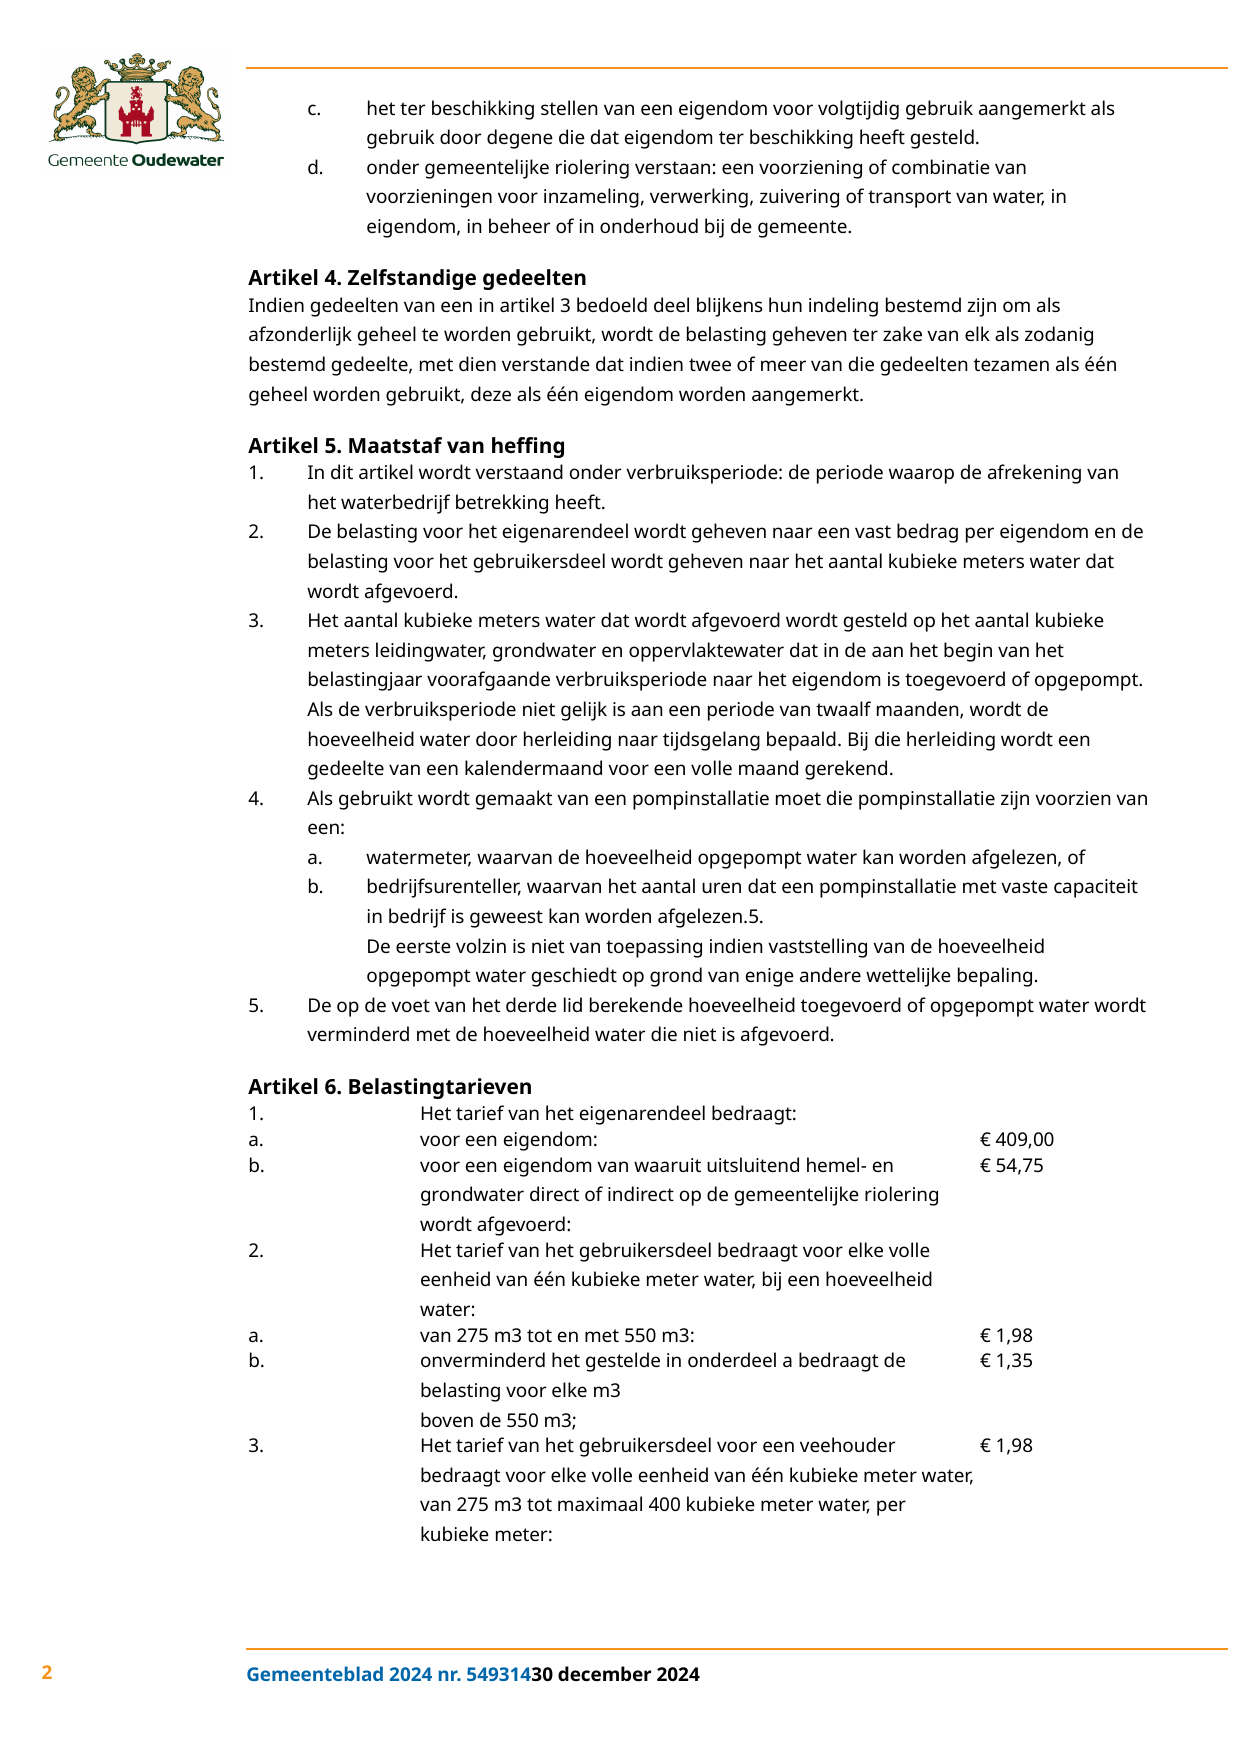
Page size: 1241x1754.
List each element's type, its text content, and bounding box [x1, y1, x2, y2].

table_header Het tarief van het eigenarendeel bedraagt: [420, 1101, 980, 1126]
text Artikel 6. Belastingtarieven [248, 1072, 1152, 1101]
list onder gemeentelijke riolering verstaan: een voorziening of combinatie van voorzieningen voor inzameling, verwerking, zuivering of transport van water, in eigendom, in beheer of in onderhoud bij de gemeente. [307, 154, 1152, 239]
table_cell Het tarief van het gebruikersdeel voor een veehouder bedraagt voor elke volle eenheid van één kubieke meter water, van 275 m3 tot maximaal 400 kubieke meter water, per kubieke meter: [420, 1433, 980, 1547]
table_cell € 1,98 [980, 1322, 1152, 1348]
list De op de voet van het derde lid berekende hoeveelheid toegevoerd of opgepompt water wordt verminderd met de hoeveelheid water die niet is afgevoerd. [248, 992, 1152, 1047]
table_cell € 1,35 [980, 1348, 1152, 1432]
table_cell 3. [248, 1433, 420, 1547]
list het ter beschikking stellen van een eigendom voor volgtijdig gebruik aangemerkt als gebruik door degene die dat eigendom ter beschikking heeft gesteld. [307, 95, 1152, 150]
table_cell € 54,75 [980, 1152, 1152, 1237]
list De belasting voor het eigenarendeel wordt geheven naar een vast bedrag per eigendom en de belasting voor het gebruikersdeel wordt geheven naar het aantal kubieke meters water dat wordt afgevoerd. [248, 519, 1152, 604]
table_cell van 275 m3 tot en met 550 m3: [420, 1322, 980, 1348]
table_cell a. [248, 1322, 420, 1348]
table_cell 2. [248, 1237, 420, 1322]
table_cell voor een eigendom van waaruit uitsluitend hemel- en grondwater direct of indirect op de gemeentelijke riolering wordt afgevoerd: [420, 1152, 980, 1237]
text Artikel 4. Zelfstandige gedeelten [248, 263, 1152, 292]
table_header [980, 1101, 1152, 1126]
text Indien gedeelten van een in artikel 3 bedoeld deel blijkens hun indeling bestemd zijn om als afzonderlijk geheel te worden gebruikt, wordt de belasting geheven ter zake van elk als zodanig bestemd gedeelte, met dien verstande dat indien twee of meer van die gedeelten tezamen als één geheel worden gebruikt, deze als één eigendom worden aangemerkt. [248, 292, 1152, 406]
list Het aantal kubieke meters water dat wordt afgevoerd wordt gesteld op het aantal kubieke meters leidingwater, grondwater en oppervlaktewater dat in de aan het begin van het belastingjaar voorafgaande verbruiksperiode naar het eigendom is toegevoerd of opgepompt. Als de verbruiksperiode niet gelijk is aan een periode van twaalf maanden, wordt de hoeveelheid water door herleiding naar tijdsgelang bepaald. Bij die herleiding wordt een gedeelte van een kalendermaand voor een volle maand gerekend. [248, 607, 1152, 781]
table_cell b. [248, 1348, 420, 1432]
list De eerste volzin is niet van toepassing indien vaststelling van de hoeveelheid opgepompt water geschiedt op grond van enige andere wettelijke bepaling. [307, 933, 1152, 988]
table_cell voor een eigendom: [420, 1126, 980, 1152]
table_cell b. [248, 1152, 420, 1237]
table_cell € 409,00 [980, 1126, 1152, 1152]
table_cell a. [248, 1126, 420, 1152]
table_header 1. [248, 1101, 420, 1126]
list bedrijfsurenteller, waarvan het aantal uren dat een pompinstallatie met vaste capaciteit in bedrijf is geweest kan worden afgelezen.5. [307, 874, 1152, 929]
table_cell onverminderd het gestelde in onderdeel a bedraagt de belasting voor elke m3 boven de 550 m3; [420, 1348, 980, 1432]
table_cell Het tarief van het gebruikersdeel bedraagt voor elke volle eenheid van één kubieke meter water, bij een hoeveelheid water: [420, 1237, 980, 1322]
list Als gebruikt wordt gemaakt van een pompinstallatie moet die pompinstallatie zijn voorzien van een: [248, 785, 1152, 840]
text Artikel 5. Maatstaf van heffing [248, 431, 1152, 459]
list watermeter, waarvan de hoeveelheid opgepompt water kan worden afgelezen, of [307, 844, 1152, 870]
list In dit artikel wordt verstaand onder verbruiksperiode: de periode waarop de afrekening van het waterbedrijf betrekking heeft. [248, 459, 1152, 515]
table_cell € 1,98 [980, 1433, 1152, 1547]
table_cell [980, 1237, 1152, 1322]
picture [41, 47, 231, 172]
